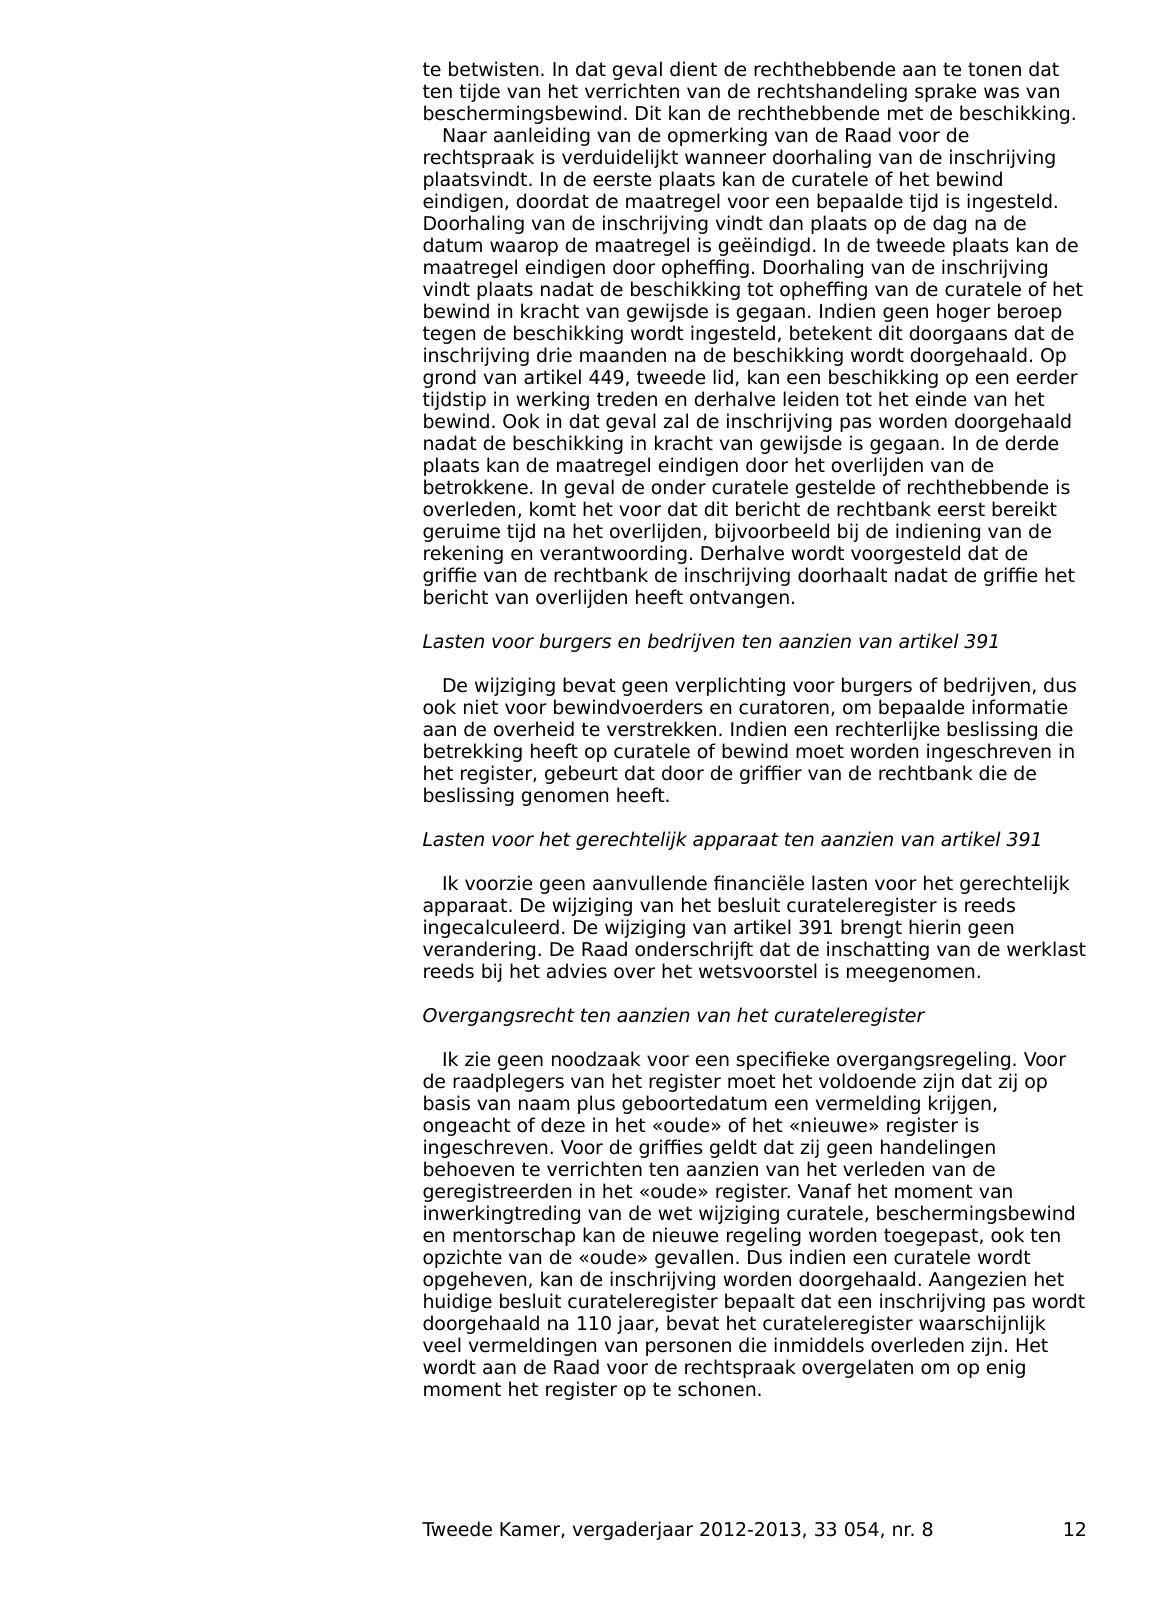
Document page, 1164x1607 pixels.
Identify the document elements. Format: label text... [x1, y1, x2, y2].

text Ik zie geen noodzaak voor een specifieke overgangsregeling. Voor de raadplegers van het register moet het voldoende zijn dat zij op basis van naam plus geboortedatum een vermelding krijgen, ongeacht of deze in het «oude» of het «nieuwe» register is ingeschreven. Voor de griffies geldt dat zij geen handelingen behoeven te verrichten ten aanzien van het verleden van de geregistreerden in het «oude» register. Vanaf het moment van inwerkingtreding van de wet wijziging curatele, beschermingsbewind en mentorschap kan de nieuwe regeling worden toegepast, ook ten opzichte van de «oude» gevallen. Dus indien een curatele wordt opgeheven, kan de inschrijving worden doorgehaald. Aangezien het huidige besluit curateleregister bepaalt dat een inschrijving pas wordt doorgehaald na 110 jaar, bevat het curateleregister waarschijnlijk veel vermeldingen van personen die inmiddels overleden zijn. Het wordt aan de Raad voor de rechtspraak overgelaten om op enig moment het register op te schonen. [422, 1049, 1087, 1401]
subtitle Lasten voor burgers en bedrijven ten aanzien van artikel 391 [422, 631, 1087, 653]
text Naar aanleiding van de opmerking van de Raad voor de rechtspraak is verduidelijkt wanneer doorhaling van de inschrijving plaatsvindt. In de eerste plaats kan de curatele of het bewind eindigen, doordat de maatregel voor een bepaalde tijd is ingesteld. Doorhaling van de inschrijving vindt dan plaats op de dag na de datum waarop de maatregel is geëindigd. In de tweede plaats kan de maatregel eindigen door opheffing. Doorhaling van de inschrijving vindt plaats nadat de beschikking tot opheffing van de curatele of het bewind in kracht van gewijsde is gegaan. Indien geen hoger beroep tegen de beschikking wordt ingesteld, betekent dit doorgaans dat de inschrijving drie maanden na de beschikking wordt doorgehaald. Op grond van artikel 449, tweede lid, kan een beschikking op een eerder tijdstip in werking treden en derhalve leiden tot het einde van het bewind. Ook in dat geval zal de inschrijving pas worden doorgehaald nadat de beschikking in kracht van gewijsde is gegaan. In de derde plaats kan de maatregel eindigen door het overlijden van de betrokkene. In geval de onder curatele gestelde of rechthebbende is overleden, komt het voor dat dit bericht de rechtbank eerst bereikt geruime tijd na het overlijden, bijvoorbeeld bij de indiening van de rekening en verantwoording. Derhalve wordt voorgesteld dat de griffie van de rechtbank de inschrijving doorhaalt nadat de griffie het bericht van overlijden heeft ontvangen. [422, 125, 1087, 608]
subtitle Lasten voor het gerechtelijk apparaat ten aanzien van artikel 391 [422, 829, 1087, 851]
text Ik voorzie geen aanvullende financiële lasten voor het gerechtelijk apparaat. De wijziging van het besluit curateleregister is reeds ingecalculeerd. De wijziging van artikel 391 brengt hierin geen verandering. De Raad onderschrijft dat de inschatting van de werklast reeds bij het advies over het wetsvoorstel is meegenomen. [422, 873, 1087, 983]
text De wijziging bevat geen verplichting voor burgers of bedrijven, dus ook niet voor bewindvoerders en curatoren, om bepaalde informatie aan de overheid te verstrekken. Indien een rechterlijke beslissing die betrekking heeft op curatele of bewind moet worden ingeschreven in het register, gebeurt dat door de griffier van de rechtbank die de beslissing genomen heeft. [422, 675, 1087, 807]
subtitle Overgangsrecht ten aanzien van het curateleregister [422, 1005, 1087, 1027]
text te betwisten. In dat geval dient de rechthebbende aan te tonen dat ten tijde van het verrichten van de rechtshandeling sprake was van beschermingsbewind. Dit kan de rechthebbende met de beschikking. [422, 59, 1087, 125]
